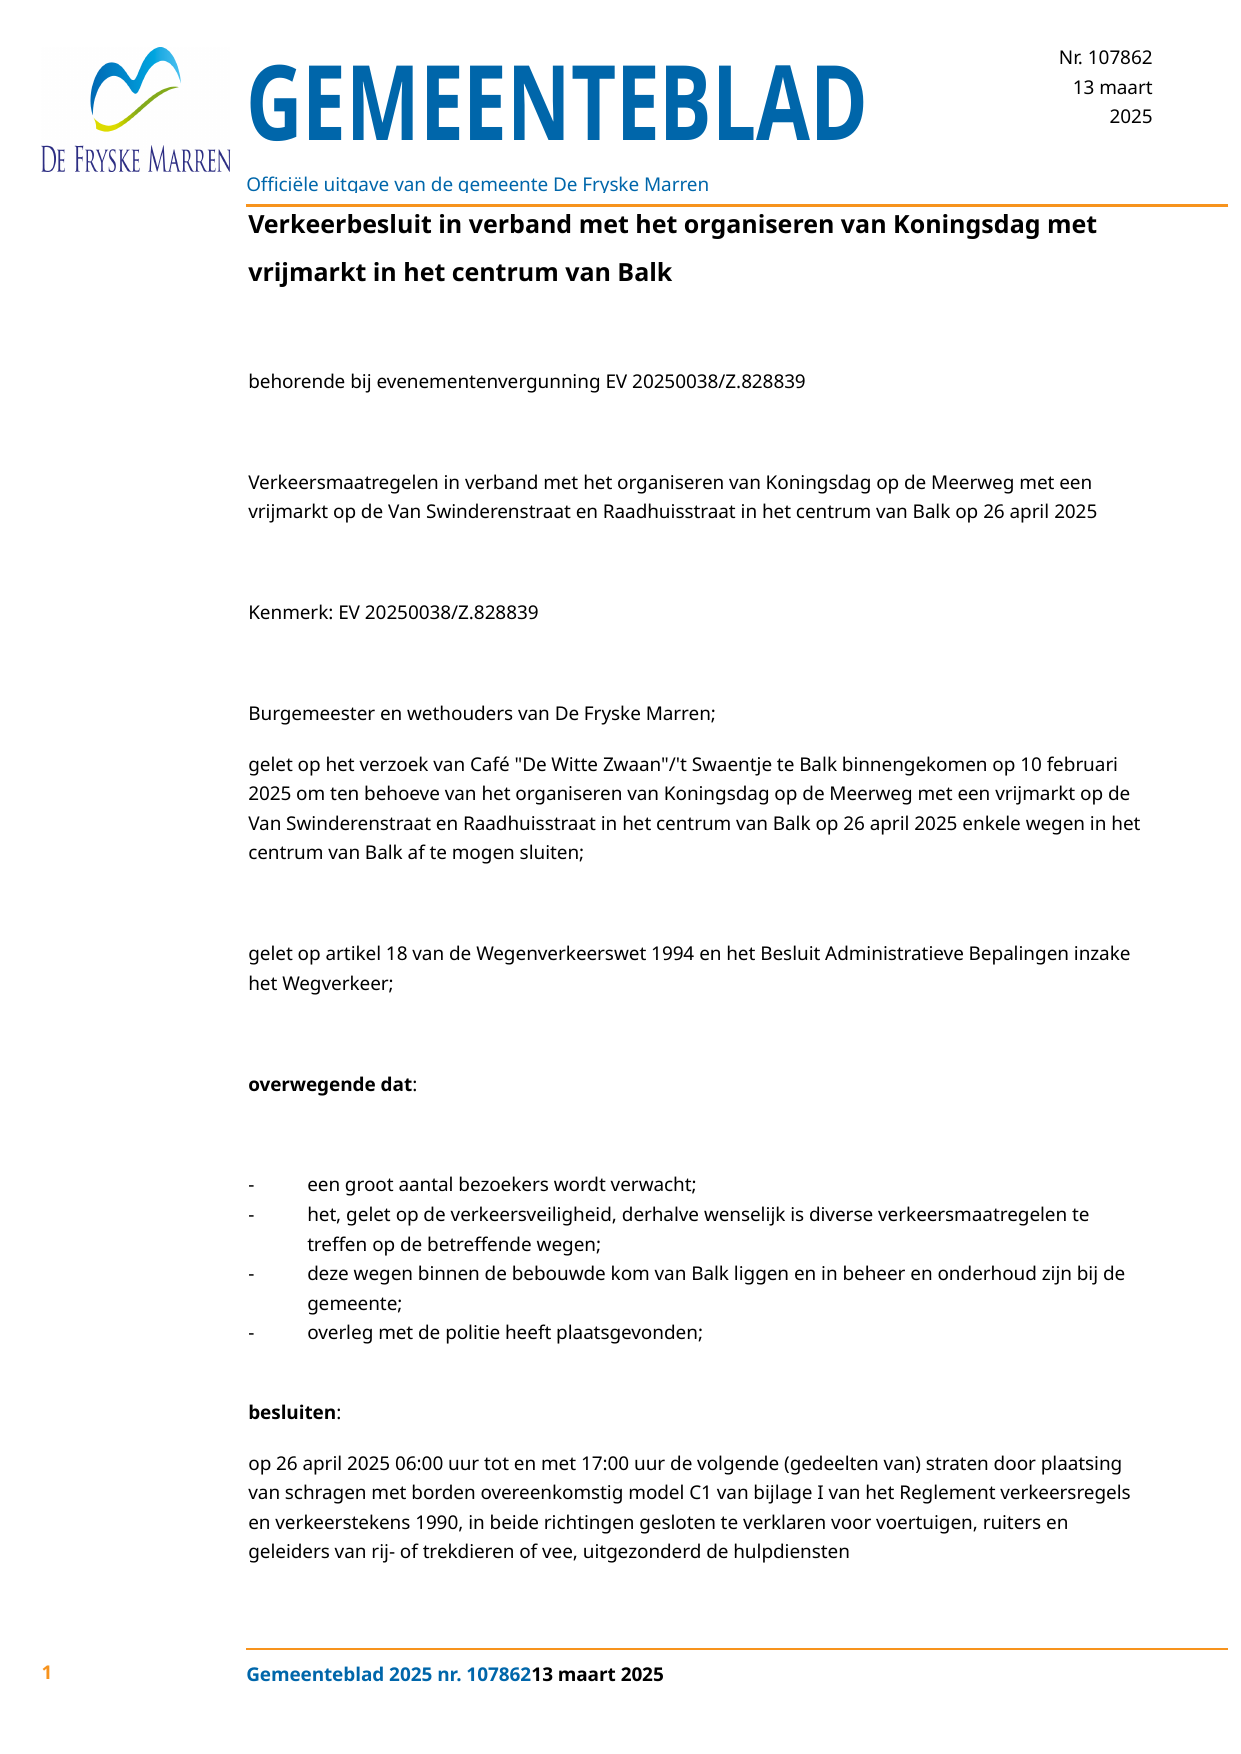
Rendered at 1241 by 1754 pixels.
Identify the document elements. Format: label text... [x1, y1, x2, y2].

text Burgemeester en wethouders van De Fryske Marren; [248, 700, 1152, 726]
text Verkeersmaatregelen in verband met het organiseren van Koningsdag op de Meerweg met een vrijmarkt op de Van Swinderenstraat en Raadhuisstraat in het centrum van Balk op 26 april 2025 [248, 469, 1152, 524]
list het, gelet op de verkeersveiligheid, derhalve wenselijk is diverse verkeersmaatregelen te treffen op de betreffende wegen; [248, 1201, 1152, 1257]
text Kenmerk: EV 20250038/Z.828839 [248, 599, 1152, 625]
text besluiten: [248, 1399, 1152, 1425]
text op 26 april 2025 06:00 uur tot en met 17:00 uur de volgende (gedeelten van) straten door plaatsing van schragen met borden overeenkomstig model C1 van bijlage I van het Reglement verkeersregels en verkeerstekens 1990, in beide richtingen gesloten te verklaren voor voertuigen, ruiters en geleiders van rij- of trekdieren of vee, uitgezonderd de hulpdiensten [248, 1450, 1152, 1564]
text behorende bij evenementenvergunning EV 20250038/Z.828839 [248, 368, 1152, 394]
text gelet op het verzoek van Café "De Witte Zwaan"/'t Swaentje te Balk binnengekomen op 10 februari 2025 om ten behoeve van het organiseren van Koningsdag op de Meerweg met een vrijmarkt op de Van Swinderenstraat en Raadhuisstraat in het centrum van Balk op 26 april 2025 enkele wegen in het centrum van Balk af te mogen sluiten; [248, 751, 1152, 865]
list een groot aantal bezoekers wordt verwacht; [248, 1172, 1152, 1197]
text overwegende dat: [248, 1071, 1152, 1097]
list deze wegen binnen de bebouwde kom van Balk liggen en in beheer en onderhoud zijn bij de gemeente; [248, 1260, 1152, 1316]
text Verkeerbesluit in verband met het organiseren van Koningsdag met vrijmarkt in het centrum van Balk [248, 207, 1152, 288]
picture [41, 47, 231, 172]
list overleg met de politie heeft plaatsgevonden; [248, 1319, 1152, 1345]
text gelet op artikel 18 van de Wegenverkeerswet 1994 en het Besluit Administratieve Bepalingen inzake het Wegverkeer; [248, 940, 1152, 996]
